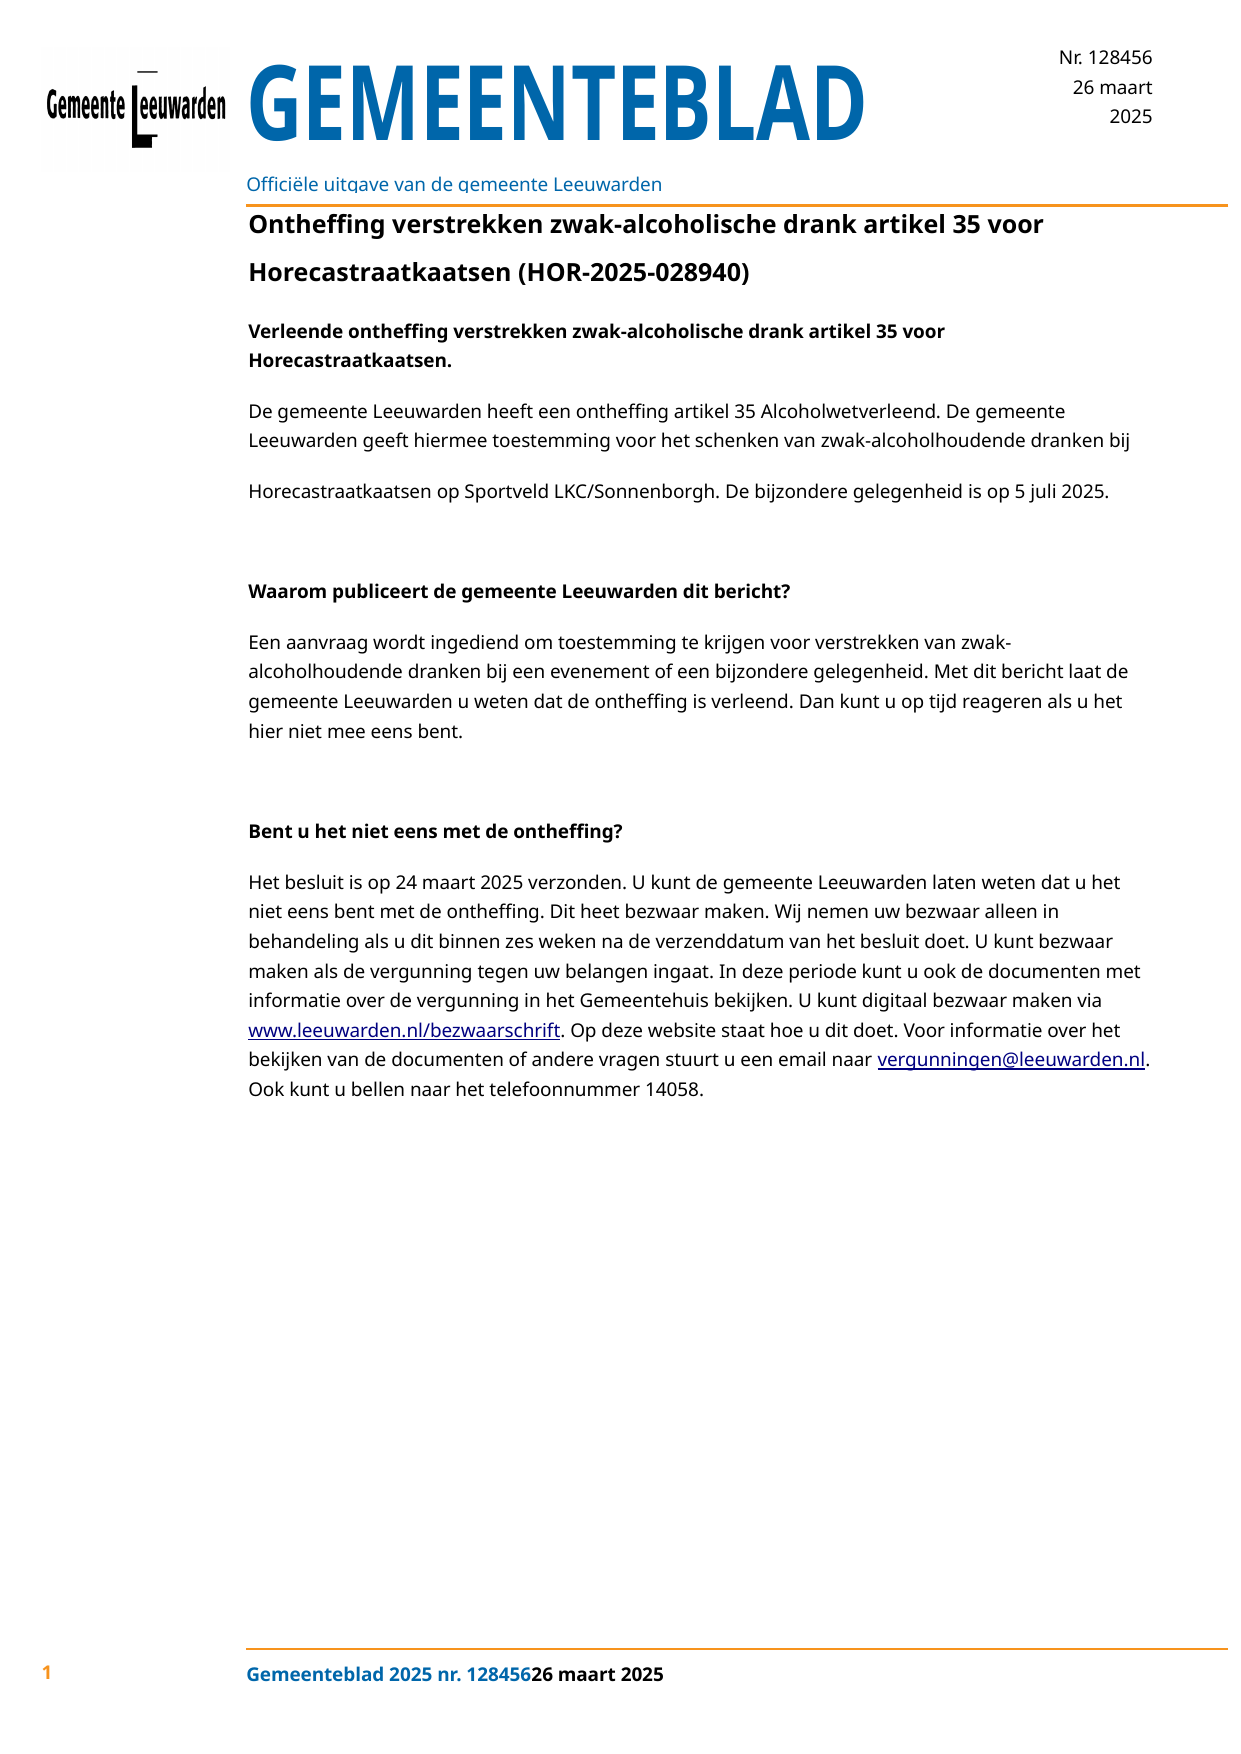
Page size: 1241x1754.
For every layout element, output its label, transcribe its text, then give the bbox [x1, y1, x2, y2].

text Waarom publiceert de gemeente Leeuwarden dit bericht? [248, 579, 1152, 604]
text Bent u het niet eens met de ontheffing? [248, 819, 1152, 844]
text Een aanvraag wordt ingediend om toestemming te krijgen voor verstrekken van zwak-alcoholhoudende dranken bij een evenement of een bijzondere gelegenheid. Met dit bericht laat de gemeente Leeuwarden u weten dat de ontheffing is verleend. Dan kunt u op tijd reageren als u het hier niet mee eens bent. [248, 629, 1152, 744]
text Verleende ontheffing verstrekken zwak-alcoholische drank artikel 35 voor Horecastraatkaatsen. [248, 318, 1152, 373]
picture [41, 47, 231, 172]
text De gemeente Leeuwarden heeft een ontheffing artikel 35 Alcoholwetverleend. De gemeente Leeuwarden geeft hiermee toestemming voor het schenken van zwak-alcoholhoudende dranken bij [248, 398, 1152, 453]
text Het besluit is op 24 maart 2025 verzonden. U kunt de gemeente Leeuwarden laten weten dat u het niet eens bent met de ontheffing. Dit heet bezwaar maken. Wij nemen uw bezwaar alleen in behandeling als u dit binnen zes weken na de verzenddatum van het besluit doet. U kunt bezwaar maken als de vergunning tegen uw belangen ingaat. In deze periode kunt u ook de documenten met informatie over de vergunning in het Gemeentehuis bekijken. U kunt digitaal bezwaar maken via www.leeuwarden.nl/bezwaarschrift. Op deze website staat hoe u dit doet. Voor informatie over het bekijken van de documenten of andere vragen stuurt u een email naar vergunningen@leeuwarden.nl. Ook kunt u bellen naar het telefoonnummer 14058. [248, 869, 1152, 1102]
text Horecastraatkaatsen op Sportveld LKC/Sonnenborgh. De bijzondere gelegenheid is op 5 juli 2025. [248, 478, 1152, 504]
text Ontheffing verstrekken zwak-alcoholische drank artikel 35 voor Horecastraatkaatsen (HOR-2025-028940) [248, 207, 1152, 288]
